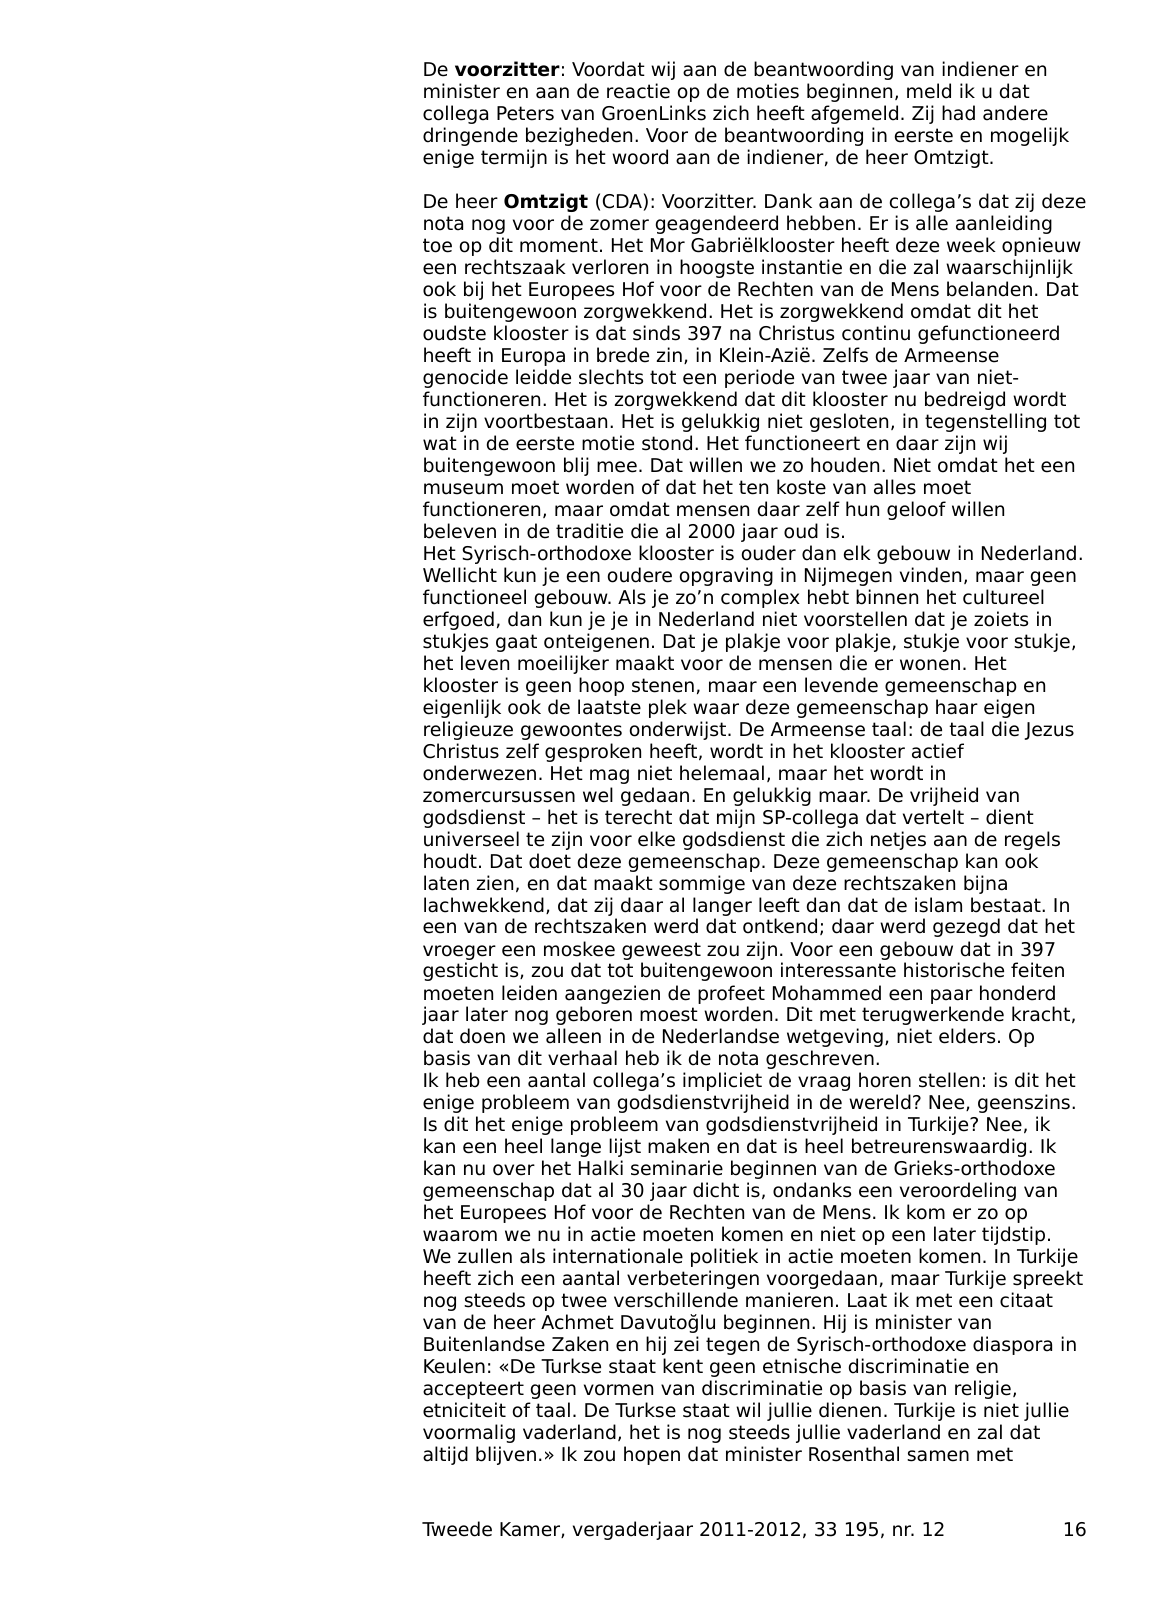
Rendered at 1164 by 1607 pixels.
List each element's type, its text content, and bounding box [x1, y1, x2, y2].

text We zullen als internationale politiek in actie moeten komen. In Turkije heeft zich een aantal verbeteringen voorgedaan, maar Turkije spreekt nog steeds op twee verschillende manieren. Laat ik met een citaat van de heer Achmet Davutoğlu beginnen. Hij is minister van Buitenlandse Zaken en hij zei tegen de Syrisch-orthodoxe diaspora in Keulen: «De Turkse staat kent geen etnische discriminatie en accepteert geen vormen van discriminatie op basis van religie, etniciteit of taal. De Turkse staat wil jullie dienen. Turkije is niet jullie voormalig vaderland, het is nog steeds jullie vaderland en zal dat altijd blijven.» Ik zou hopen dat minister Rosenthal samen met [422, 1246, 1087, 1466]
text Ik heb een aantal collega’s impliciet de vraag horen stellen: is dit het enige probleem van godsdienstvrijheid in de wereld? Nee, geenszins. Is dit het enige probleem van godsdienstvrijheid in Turkije? Nee, ik kan een heel lange lijst maken en dat is heel betreurenswaardig. Ik kan nu over het Halki seminarie beginnen van de Grieks-orthodoxe gemeenschap dat al 30 jaar dicht is, ondanks een veroordeling van het Europees Hof voor de Rechten van de Mens. Ik kom er zo op waarom we nu in actie moeten komen en niet op een later tijdstip. [422, 1070, 1087, 1246]
text De voorzitter: Voordat wij aan de beantwoording van indiener en minister en aan de reactie op de moties beginnen, meld ik u dat collega Peters van GroenLinks zich heeft afgemeld. Zij had andere dringende bezigheden. Voor de beantwoording in eerste en mogelijk enige termijn is het woord aan de indiener, de heer Omtzigt. [422, 59, 1087, 169]
text Het Syrisch-orthodoxe klooster is ouder dan elk gebouw in Nederland. Wellicht kun je een oudere opgraving in Nijmegen vinden, maar geen functioneel gebouw. Als je zo’n complex hebt binnen het cultureel erfgoed, dan kun je je in Nederland niet voorstellen dat je zoiets in stukjes gaat onteigenen. Dat je plakje voor plakje, stukje voor stukje, het leven moeilijker maakt voor de mensen die er wonen. Het klooster is geen hoop stenen, maar een levende gemeenschap en eigenlijk ook de laatste plek waar deze gemeenschap haar eigen religieuze gewoontes onderwijst. De Armeense taal: de taal die Jezus Christus zelf gesproken heeft, wordt in het klooster actief onderwezen. Het mag niet helemaal, maar het wordt in zomercursussen wel gedaan. En gelukkig maar. De vrijheid van godsdienst – het is terecht dat mijn SP-collega dat vertelt – dient universeel te zijn voor elke godsdienst die zich netjes aan de regels houdt. Dat doet deze gemeenschap. Deze gemeenschap kan ook laten zien, en dat maakt sommige van deze rechtszaken bijna lachwekkend, dat zij daar al langer leeft dan dat de islam bestaat. In een van de rechtszaken werd dat ontkend; daar werd gezegd dat het vroeger een moskee geweest zou zijn. Voor een gebouw dat in 397 gesticht is, zou dat tot buitengewoon interessante historische feiten moeten leiden aangezien de profeet Mohammed een paar honderd jaar later nog geboren moest worden. Dit met terugwerkende kracht, dat doen we alleen in de Nederlandse wetgeving, niet elders. Op basis van dit verhaal heb ik de nota geschreven. [422, 543, 1087, 1070]
text De heer Omtzigt (CDA): Voorzitter. Dank aan de collega’s dat zij deze nota nog voor de zomer geagendeerd hebben. Er is alle aanleiding toe op dit moment. Het Mor Gabriëlklooster heeft deze week opnieuw een rechtszaak verloren in hoogste instantie en die zal waarschijnlijk ook bij het Europees Hof voor de Rechten van de Mens belanden. Dat is buitengewoon zorgwekkend. Het is zorgwekkend omdat dit het oudste klooster is dat sinds 397 na Christus continu gefunctioneerd heeft in Europa in brede zin, in Klein-Azië. Zelfs de Armeense genocide leidde slechts tot een periode van twee jaar van niet-functioneren. Het is zorgwekkend dat dit klooster nu bedreigd wordt in zijn voortbestaan. Het is gelukkig niet gesloten, in tegenstelling tot wat in de eerste motie stond. Het functioneert en daar zijn wij buitengewoon blij mee. Dat willen we zo houden. Niet omdat het een museum moet worden of dat het ten koste van alles moet functioneren, maar omdat mensen daar zelf hun geloof willen beleven in de traditie die al 2000 jaar oud is. [422, 191, 1087, 543]
